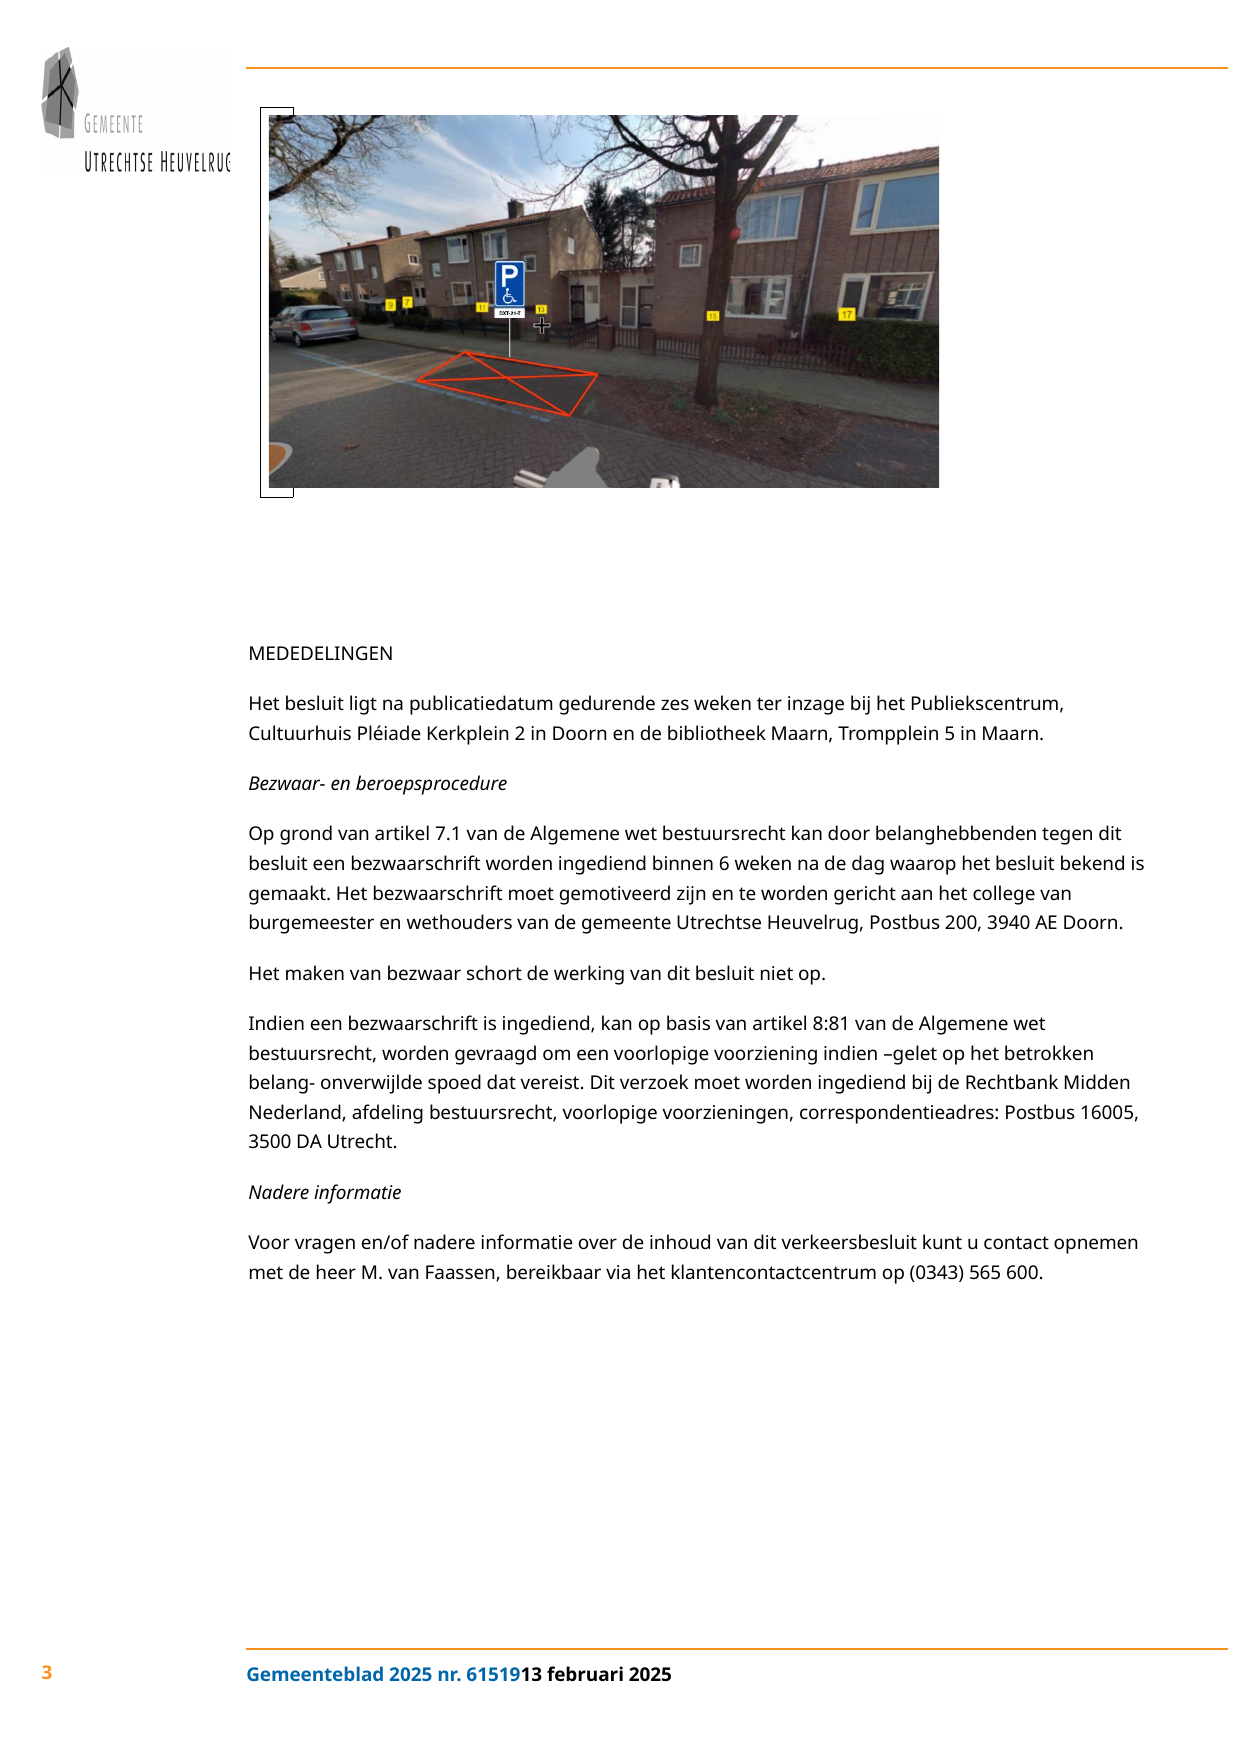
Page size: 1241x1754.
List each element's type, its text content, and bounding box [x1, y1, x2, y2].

text MEDEDELINGEN [248, 640, 1152, 665]
text Nadere informatie [248, 1179, 1152, 1204]
text Indien een bezwaarschrift is ingediend, kan op basis van artikel 8:81 van de Algemene wet bestuursrecht, worden gevraagd om een voorlopige voorziening indien –gelet op het betrokken belang- onverwijlde spoed dat vereist. Dit verzoek moet worden ingediend bij de Rechtbank Midden Nederland, afdeling bestuursrecht, voorlopige voorzieningen, correspondentieadres: Postbus 16005, 3500 DA Utrecht. [248, 1010, 1152, 1154]
text Het maken van bezwaar schort de werking van dit besluit niet op. [248, 960, 1152, 985]
text Bezwaar- en beroepsprocedure [248, 770, 1152, 796]
text Op grond van artikel 7.1 van de Algemene wet bestuursrecht kan door belanghebbenden tegen dit besluit een bezwaarschrift worden ingediend binnen 6 weken na de dag waarop het besluit bekend is gemaakt. Het bezwaarschrift moet gemotiveerd zijn en te worden gericht aan het college van burgemeester en wethouders van de gemeente Utrechtse Heuvelrug, Postbus 200, 3940 AE Doorn. [248, 821, 1152, 935]
picture [268, 115, 940, 488]
text Voor vragen en/of nadere informatie over de inhoud van dit verkeersbesluit kunt u contact opnemen met de heer M. van Faassen, bereikbaar via het klantencontactcentrum op (0343) 565 600. [248, 1229, 1152, 1284]
picture [41, 47, 231, 172]
text Het besluit ligt na publicatiedatum gedurende zes weken ter inzage bij het Publiekscentrum, Cultuurhuis Pléiade Kerkplein 2 in Doorn en de bibliotheek Maarn, Trompplein 5 in Maarn. [248, 690, 1152, 745]
